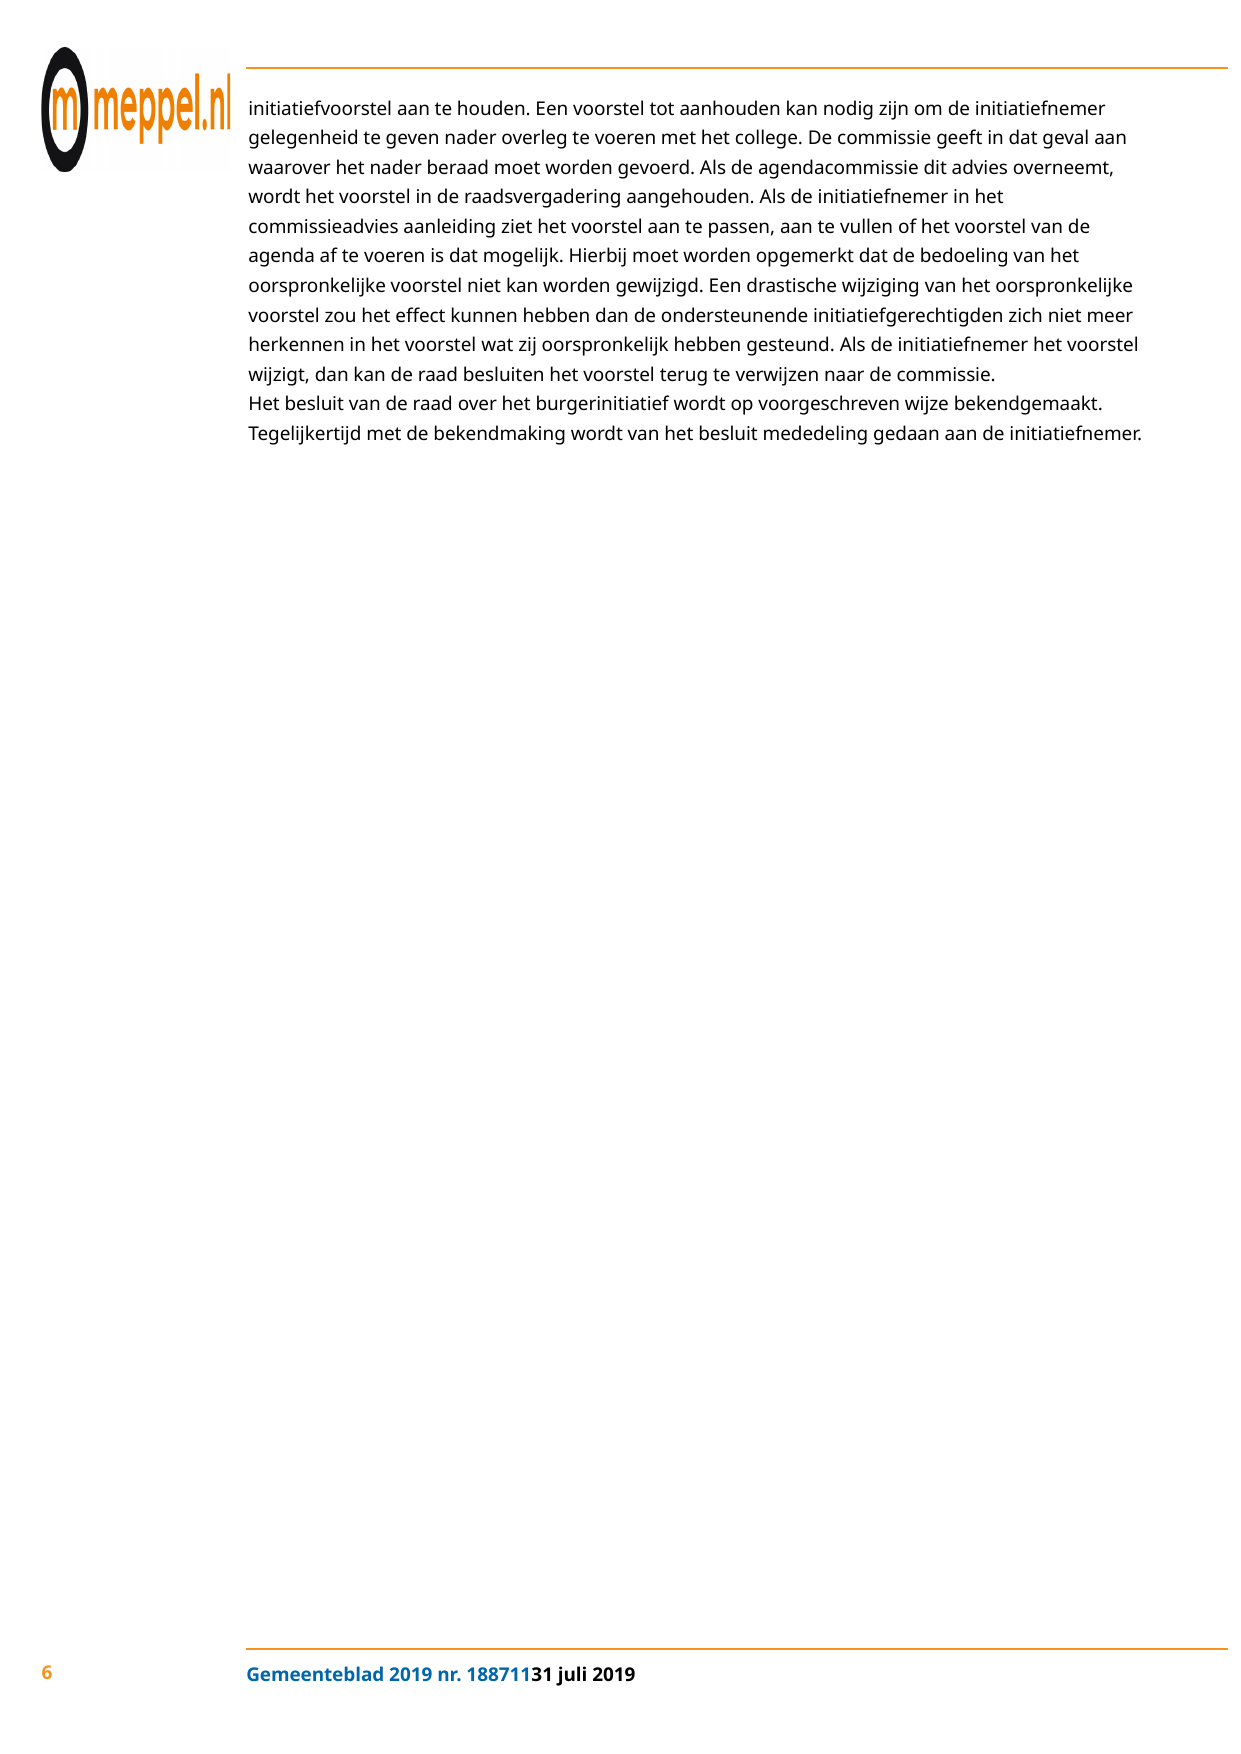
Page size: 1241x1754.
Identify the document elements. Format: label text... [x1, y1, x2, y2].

text Het besluit van de raad over het burgerinitiatief wordt op voorgeschreven wijze bekendgemaakt. Tegelijkertijd met de bekendmaking wordt van het besluit mededeling gedaan aan de initiatiefnemer. [248, 391, 1152, 446]
text initiatiefvoorstel aan te houden. Een voorstel tot aanhouden kan nodig zijn om de initiatiefnemer gelegenheid te geven nader overleg te voeren met het college. De commissie geeft in dat geval aan waarover het nader beraad moet worden gevoerd. Als de agendacommissie dit advies overneemt, wordt het voorstel in de raadsvergadering aangehouden. Als de initiatiefnemer in het commissieadvies aanleiding ziet het voorstel aan te passen, aan te vullen of het voorstel van de agenda af te voeren is dat mogelijk. Hierbij moet worden opgemerkt dat de bedoeling van het oorspronkelijke voorstel niet kan worden gewijzigd. Een drastische wijziging van het oorspronkelijke voorstel zou het effect kunnen hebben dan de ondersteunende initiatiefgerechtigden zich niet meer herkennen in het voorstel wat zij oorspronkelijk hebben gesteund. Als de initiatiefnemer het voorstel wijzigt, dan kan de raad besluiten het voorstel terug te verwijzen naar de commissie. [248, 95, 1152, 387]
picture [41, 47, 231, 172]
